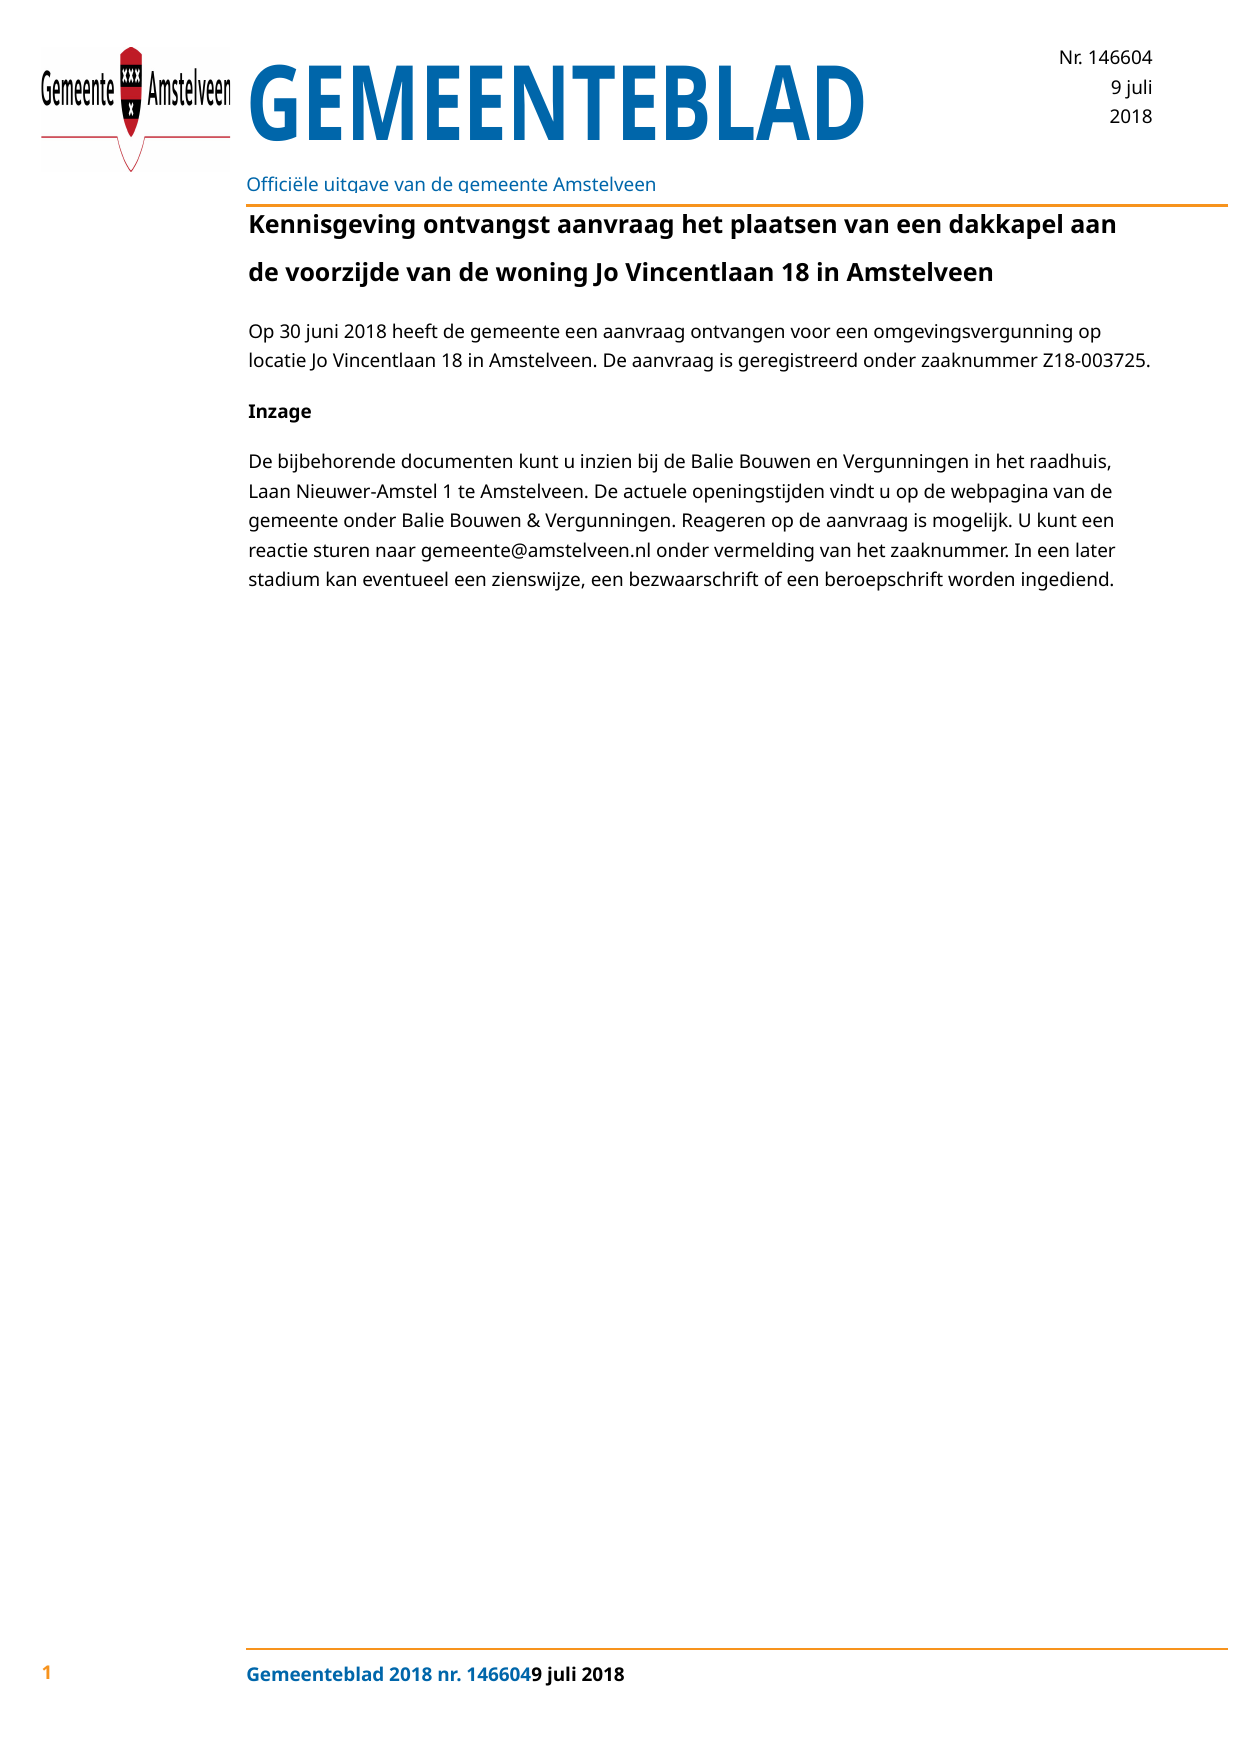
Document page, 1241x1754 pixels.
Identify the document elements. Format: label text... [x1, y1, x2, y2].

text Inzage [248, 398, 1152, 424]
text Op 30 juni 2018 heeft de gemeente een aanvraag ontvangen voor een omgevingsvergunning op locatie Jo Vincentlaan 18 in Amstelveen. De aanvraag is geregistreerd onder zaaknummer Z18-003725. [248, 318, 1152, 373]
text De bijbehorende documenten kunt u inzien bij de Balie Bouwen en Vergunningen in het raadhuis, Laan Nieuwer-Amstel 1 te Amstelveen. De actuele openingstijden vindt u op de webpagina van de gemeente onder Balie Bouwen & Vergunningen. Reageren op de aanvraag is mogelijk. U kunt een reactie sturen naar gemeente@amstelveen.nl onder vermelding van het zaaknummer. In een later stadium kan eventueel een zienswijze, een bezwaarschrift of een beroepschrift worden ingediend. [248, 448, 1152, 592]
text Kennisgeving ontvangst aanvraag het plaatsen van een dakkapel aan de voorzijde van de woning Jo Vincentlaan 18 in Amstelveen [248, 207, 1152, 288]
picture [41, 47, 231, 172]
